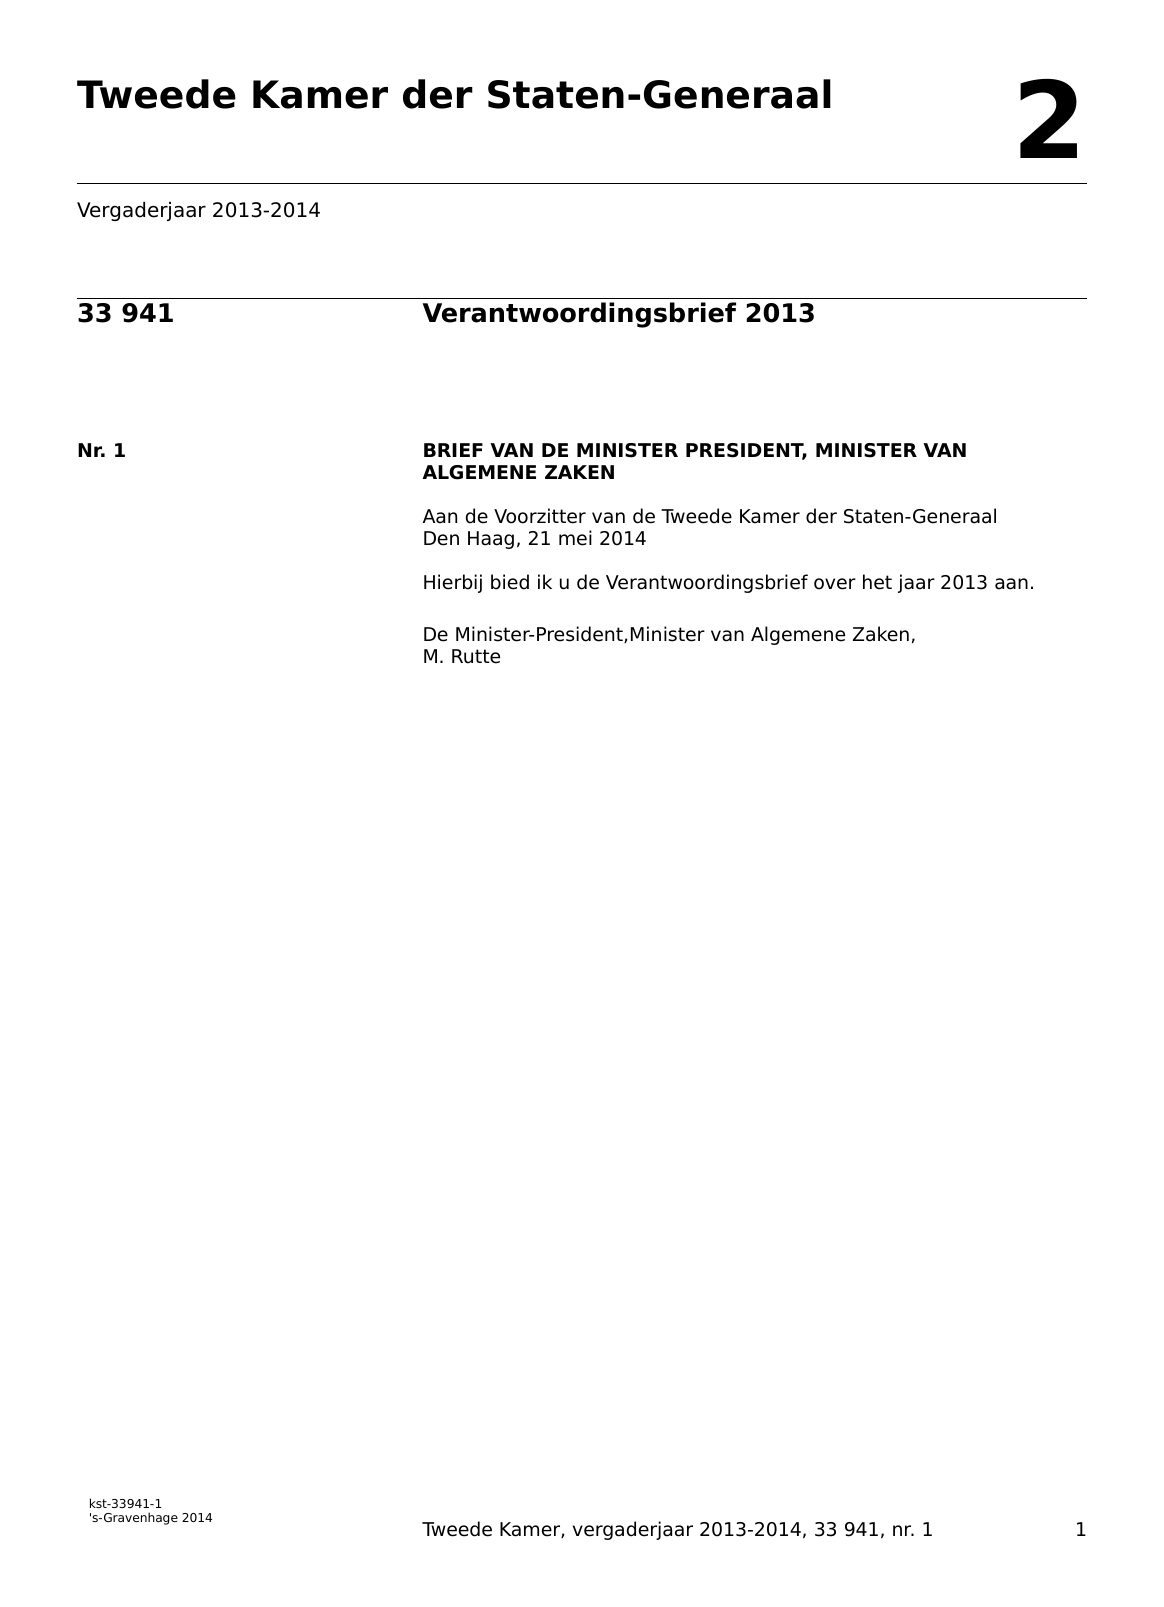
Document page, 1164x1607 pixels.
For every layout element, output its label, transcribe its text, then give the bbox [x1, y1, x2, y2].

table_cell Vergaderjaar 2013-2014 [77, 184, 1087, 298]
text 's-Gravenhage 2014 [88, 1511, 323, 1525]
table_header Tweede Kamer der Staten-Generaal [77, 59, 886, 183]
text Aan de Voorzitter van de Tweede Kamer der Staten-Generaal [422, 506, 1087, 528]
text kst-33941-1 [88, 1497, 323, 1511]
text Hierbij bied ik u de Verantwoordingsbrief over het jaar 2013 aan. [422, 572, 1087, 594]
subtitle Nr. 1 BRIEF VAN DE MINISTER PRESIDENT, MINISTER VAN ALGEMENE ZAKEN [77, 440, 1087, 484]
text Den Haag, 21 mei 2014 [422, 528, 1087, 550]
text De Minister-President,Minister van Algemene Zaken, M. Rutte [422, 624, 1087, 668]
subtitle 33 941 Verantwoordingsbrief 2013 [77, 299, 1087, 329]
table_header 2 [886, 59, 1087, 183]
